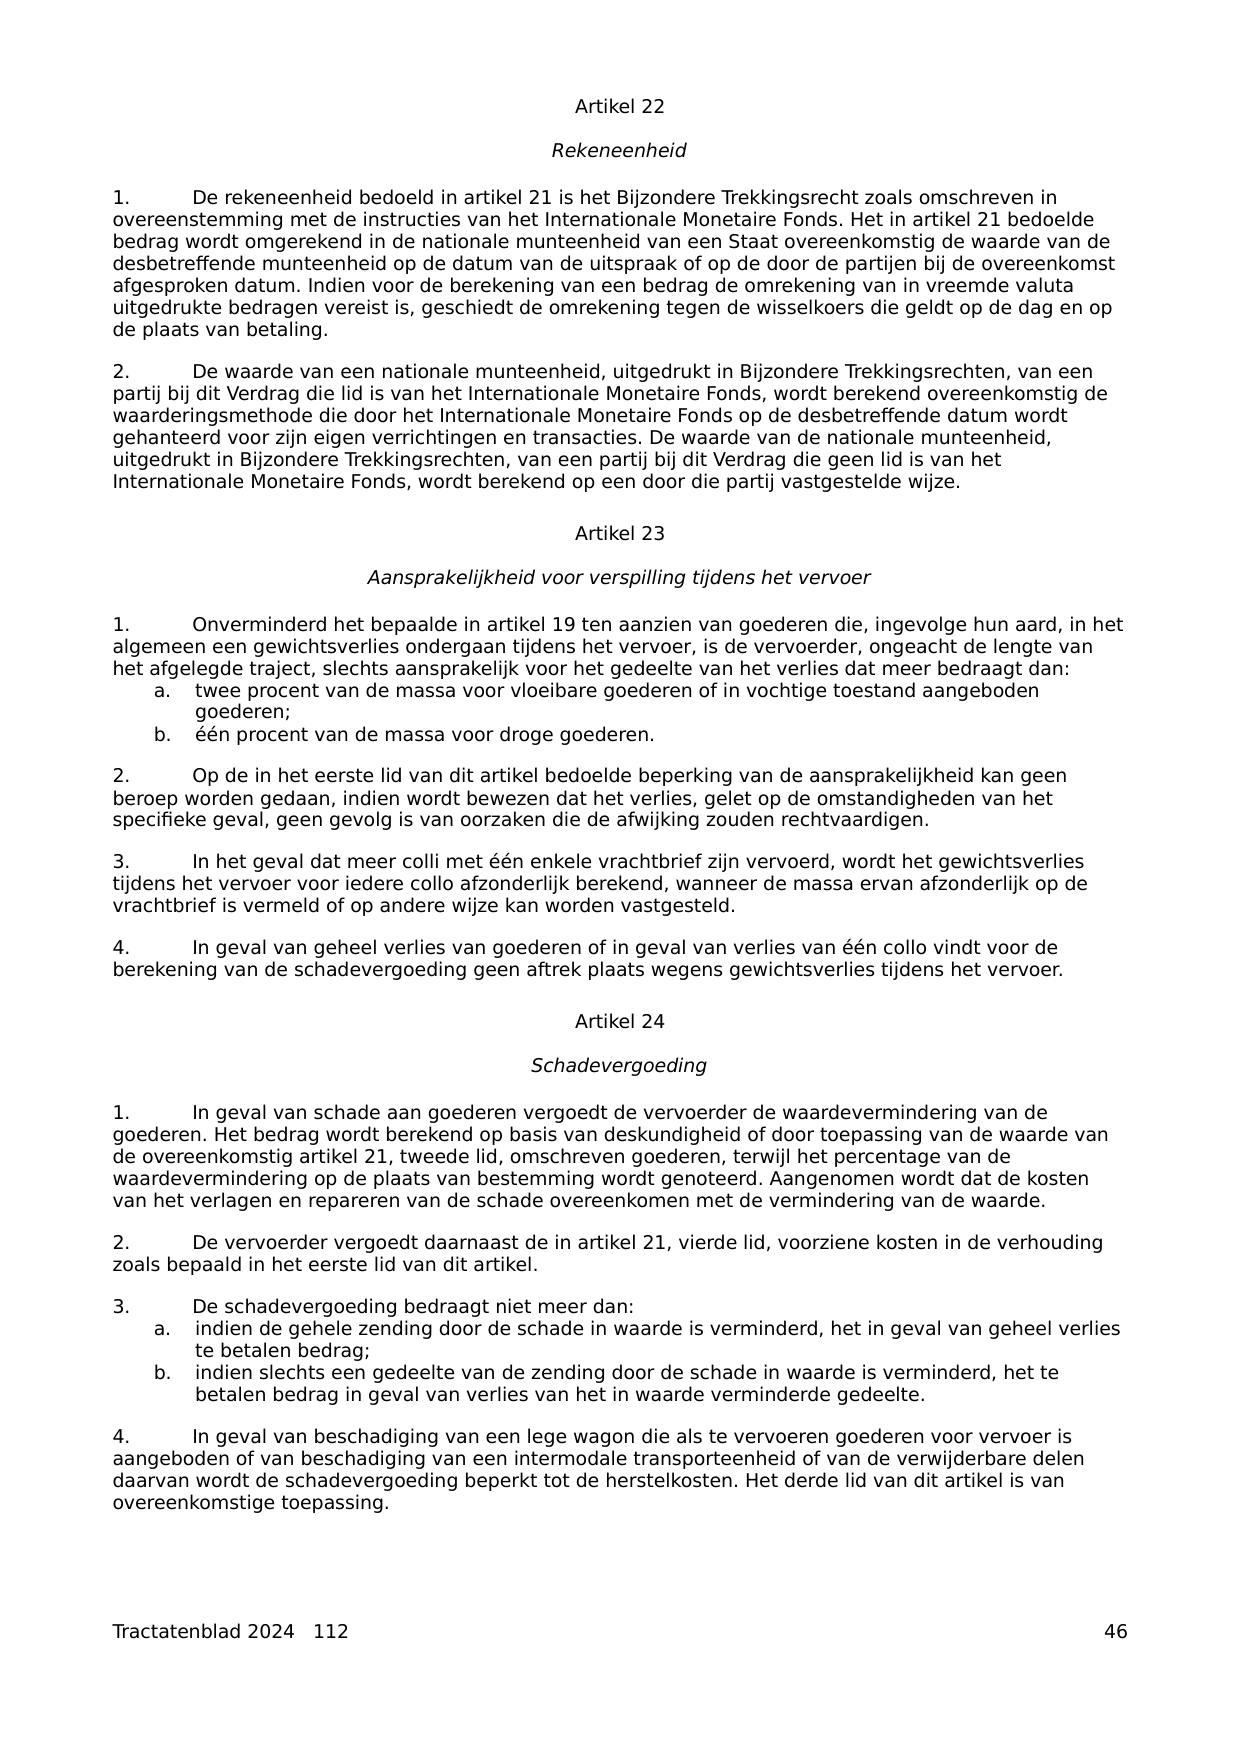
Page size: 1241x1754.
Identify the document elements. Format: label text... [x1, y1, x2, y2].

text 2. De waarde van een nationale munteenheid, uitgedrukt in Bijzondere Trekkingsrechten, van een partij bij dit Verdrag die lid is van het Internationale Monetaire Fonds, wordt berekend overeenkomstig de waarderingsmethode die door het Internationale Monetaire Fonds op de desbetreffende datum wordt gehanteerd voor zijn eigen verrichtingen en transacties. De waarde van de nationale munteenheid, uitgedrukt in Bijzondere Trekkingsrechten, van een partij bij dit Verdrag die geen lid is van het Internationale Monetaire Fonds, wordt berekend op een door die partij vastgestelde wijze. [112, 361, 1128, 493]
text 1. In geval van schade aan goederen vergoedt de vervoerder de waardevermindering van de goederen. Het bedrag wordt berekend op basis van deskundigheid of door toepassing van de waarde van de overeenkomstig artikel 21, tweede lid, omschreven goederen, terwijl het percentage van de waardevermindering op de plaats van bestemming wordt genoteerd. Aangenomen wordt dat de kosten van het verlagen en repareren van de schade overeenkomen met de vermindering van de waarde. [112, 1102, 1128, 1212]
text b. één procent van de massa voor droge goederen. [153, 723, 1128, 745]
text a. twee procent van de massa voor vloeibare goederen of in vochtige toestand aangeboden goederen; [153, 679, 1128, 723]
subtitle Artikel 22 Rekeneenheid [112, 96, 1128, 162]
text 3. In het geval dat meer colli met één enkele vrachtbrief zijn vervoerd, wordt het gewichtsverlies tijdens het vervoer voor iedere collo afzonderlijk berekend, wanneer de massa ervan afzonderlijk op de vrachtbrief is vermeld of op andere wijze kan worden vastgesteld. [112, 851, 1128, 917]
text 4. In geval van geheel verlies van goederen of in geval van verlies van één collo vindt voor de berekening van de schadevergoeding geen aftrek plaats wegens gewichtsverlies tijdens het vervoer. [112, 937, 1128, 981]
text 2. De vervoerder vergoedt daarnaast de in artikel 21, vierde lid, voorziene kosten in de verhouding zoals bepaald in het eerste lid van dit artikel. [112, 1232, 1128, 1276]
subtitle Artikel 23 Aansprakelijkheid voor verspilling tijdens het vervoer [112, 523, 1128, 588]
text 4. In geval van beschadiging van een lege wagon die als te vervoeren goederen voor vervoer is aangeboden of van beschadiging van een intermodale transporteenheid of van de verwijderbare delen daarvan wordt de schadevergoeding beperkt tot de herstelkosten. Het derde lid van dit artikel is van overeenkomstige toepassing. [112, 1426, 1128, 1514]
text b. indien slechts een gedeelte van de zending door de schade in waarde is verminderd, het te betalen bedrag in geval van verlies van het in waarde verminderde gedeelte. [153, 1362, 1128, 1406]
text 2. Op de in het eerste lid van dit artikel bedoelde beperking van de aansprakelijkheid kan geen beroep worden gedaan, indien wordt bewezen dat het verlies, gelet op de omstandigheden van het specifieke geval, geen gevolg is van oorzaken die de afwijking zouden rechtvaardigen. [112, 765, 1128, 831]
text a. indien de gehele zending door de schade in waarde is verminderd, het in geval van geheel verlies te betalen bedrag; [153, 1318, 1128, 1362]
text 1. Onverminderd het bepaalde in artikel 19 ten aanzien van goederen die, ingevolge hun aard, in het algemeen een gewichtsverlies ondergaan tijdens het vervoer, is de vervoerder, ongeacht de lengte van het afgelegde traject, slechts aansprakelijk voor het gedeelte van het verlies dat meer bedraagt dan: [112, 613, 1128, 679]
subtitle Artikel 24 Schadevergoeding [112, 1011, 1128, 1077]
text 3. De schadevergoeding bedraagt niet meer dan: [112, 1296, 1128, 1318]
text 1. De rekeneenheid bedoeld in artikel 21 is het Bijzondere Trekkingsrecht zoals omschreven in overeenstemming met de instructies van het Internationale Monetaire Fonds. Het in artikel 21 bedoelde bedrag wordt omgerekend in de nationale munteenheid van een Staat overeenkomstig de waarde van de desbetreffende munteenheid op de datum van de uitspraak of op de door de partijen bij de overeenkomst afgesproken datum. Indien voor de berekening van een bedrag de omrekening van in vreemde valuta uitgedrukte bedragen vereist is, geschiedt de omrekening tegen de wisselkoers die geldt op de dag en op de plaats van betaling. [112, 187, 1128, 341]
